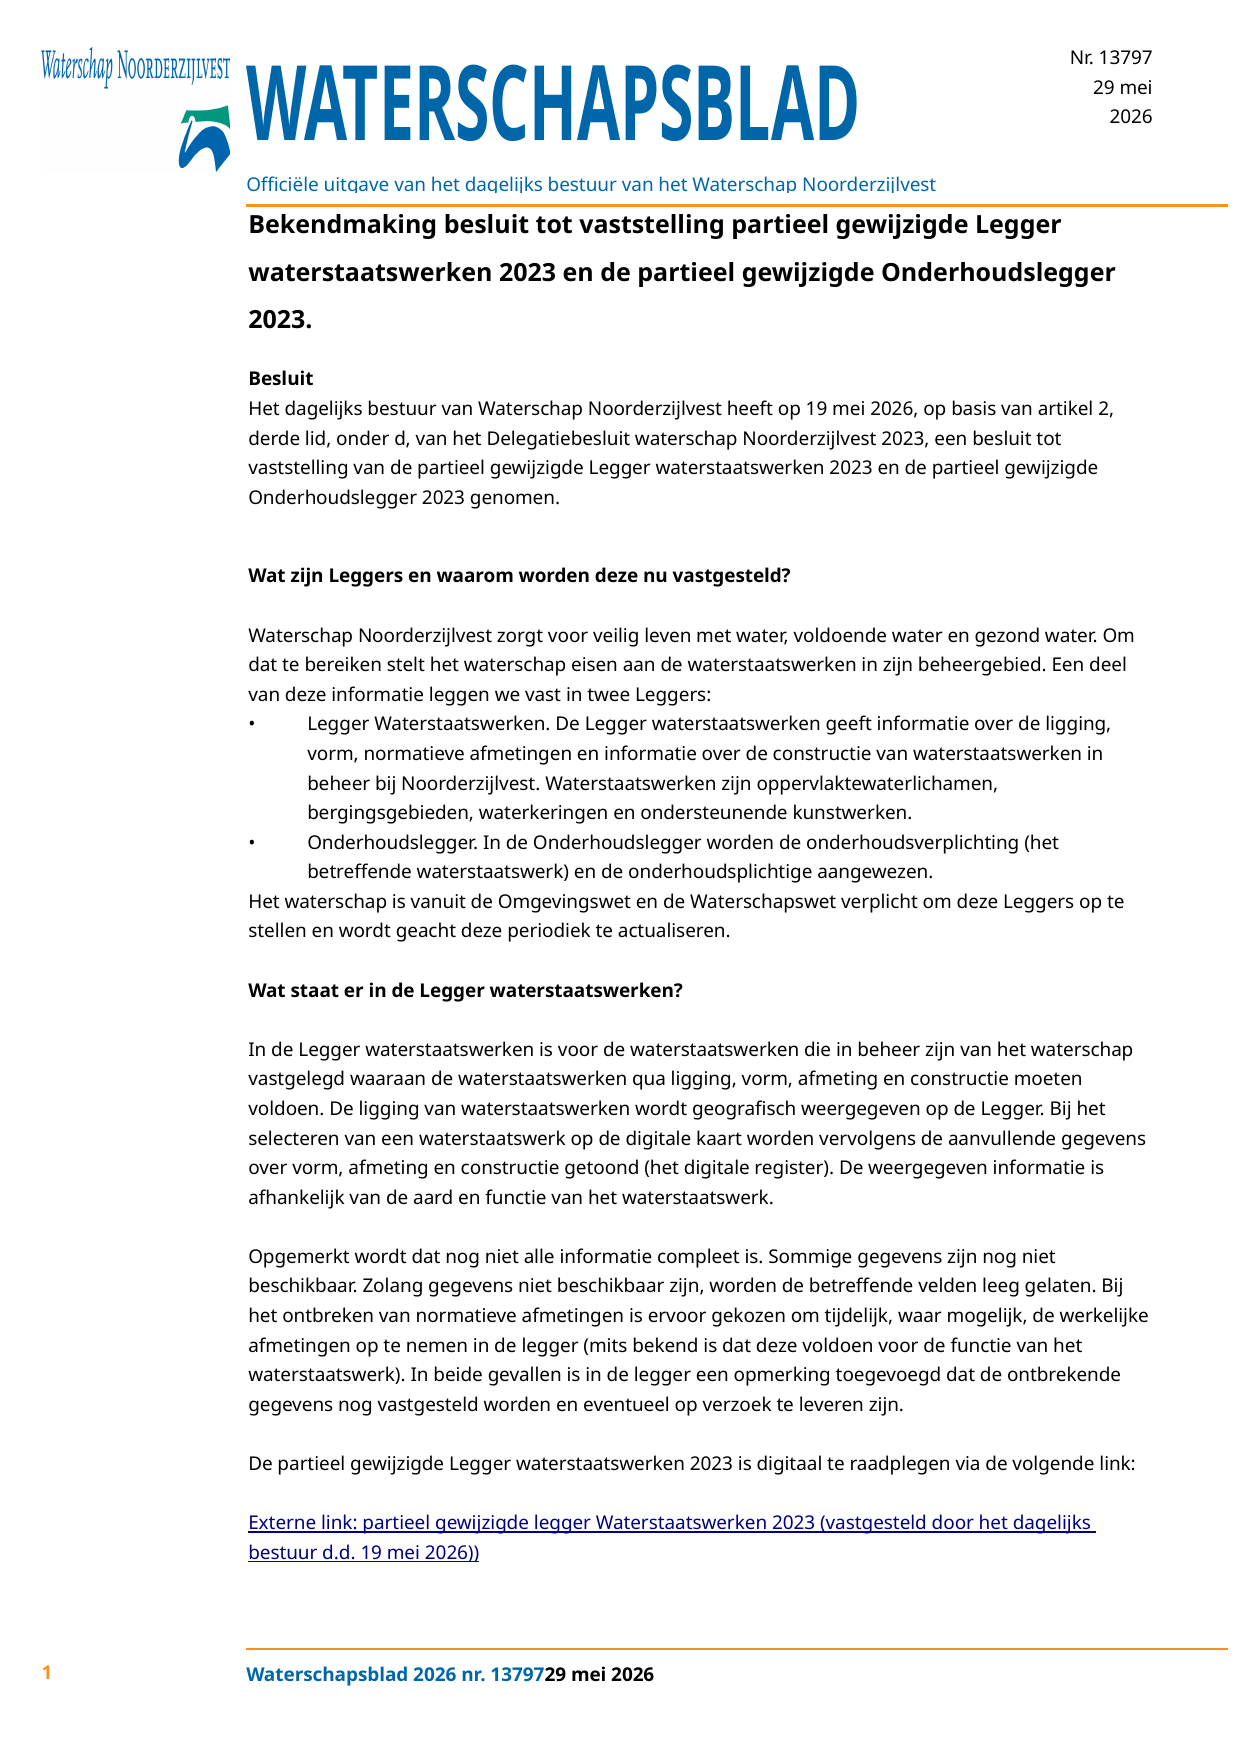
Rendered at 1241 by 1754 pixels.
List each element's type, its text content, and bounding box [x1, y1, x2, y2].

list Onderhoudslegger. In de Onderhoudslegger worden de onderhoudsverplichting (het betreffende waterstaatswerk) en de onderhoudsplichtige aangewezen. [248, 829, 1152, 884]
picture [41, 47, 231, 172]
text Wat staat er in de Legger waterstaatswerken? [248, 977, 1152, 1003]
text Opgemerkt wordt dat nog niet alle informatie compleet is. Sommige gegevens zijn nog niet beschikbaar. Zolang gegevens niet beschikbaar zijn, worden de betreffende velden leeg gelaten. Bij het ontbreken van normatieve afmetingen is ervoor gekozen om tijdelijk, waar mogelijk, de werkelijke afmetingen op te nemen in de legger (mits bekend is dat deze voldoen voor de functie van het waterstaatswerk). In beide gevallen is in de legger een opmerking toegevoegd dat de ontbrekende gegevens nog vastgesteld worden en eventueel op verzoek te leveren zijn. [248, 1243, 1152, 1417]
text Wat zijn Leggers en waarom worden deze nu vastgesteld? [248, 563, 1152, 588]
text Het waterschap is vanuit de Omgevingswet en de Waterschapswet verplicht om deze Leggers op te stellen en wordt geacht deze periodiek te actualiseren. [248, 888, 1152, 943]
text Besluit [248, 366, 1152, 391]
list Legger Waterstaatswerken. De Legger waterstaatswerken geeft informatie over de ligging, vorm, normatieve afmetingen en informatie over de constructie van waterstaatswerken in beheer bij Noorderzijlvest. Waterstaatswerken zijn oppervlaktewaterlichamen, bergingsgebieden, waterkeringen en ondersteunende kunstwerken. [248, 711, 1152, 825]
text De partieel gewijzigde Legger waterstaatswerken 2023 is digitaal te raadplegen via de volgende link: [248, 1450, 1152, 1476]
text Bekendmaking besluit tot vaststelling partieel gewijzigde Legger waterstaatswerken 2023 en de partieel gewijzigde Onderhoudslegger 2023. [248, 207, 1152, 336]
text Het dagelijks bestuur van Waterschap Noorderzijlvest heeft op 19 mei 2026, op basis van artikel 2, derde lid, onder d, van het Delegatiebesluit waterschap Noorderzijlvest 2023, een besluit tot vaststelling van de partieel gewijzigde Legger waterstaatswerken 2023 en de partieel gewijzigde Onderhoudslegger 2023 genomen. [248, 395, 1152, 509]
text Waterschap Noorderzijlvest zorgt voor veilig leven met water, voldoende water en gezond water. Om dat te bereiken stelt het waterschap eisen aan de waterstaatswerken in zijn beheergebied. Een deel van deze informatie leggen we vast in twee Leggers: [248, 622, 1152, 707]
text In de Legger waterstaatswerken is voor de waterstaatswerken die in beheer zijn van het waterschap vastgelegd waaraan de waterstaatswerken qua ligging, vorm, afmeting en constructie moeten voldoen. De ligging van waterstaatswerken wordt geografisch weergegeven op de Legger. Bij het selecteren van een waterstaatswerk op de digitale kaart worden vervolgens de aanvullende gegevens over vorm, afmeting en constructie getoond (het digitale register). De weergegeven informatie is afhankelijk van de aard en functie van het waterstaatswerk. [248, 1036, 1152, 1210]
text Externe link: partieel gewijzigde legger Waterstaatswerken 2023 (vastgesteld door het dagelijks bestuur d.d. 19 mei 2026)) [248, 1509, 1152, 1565]
